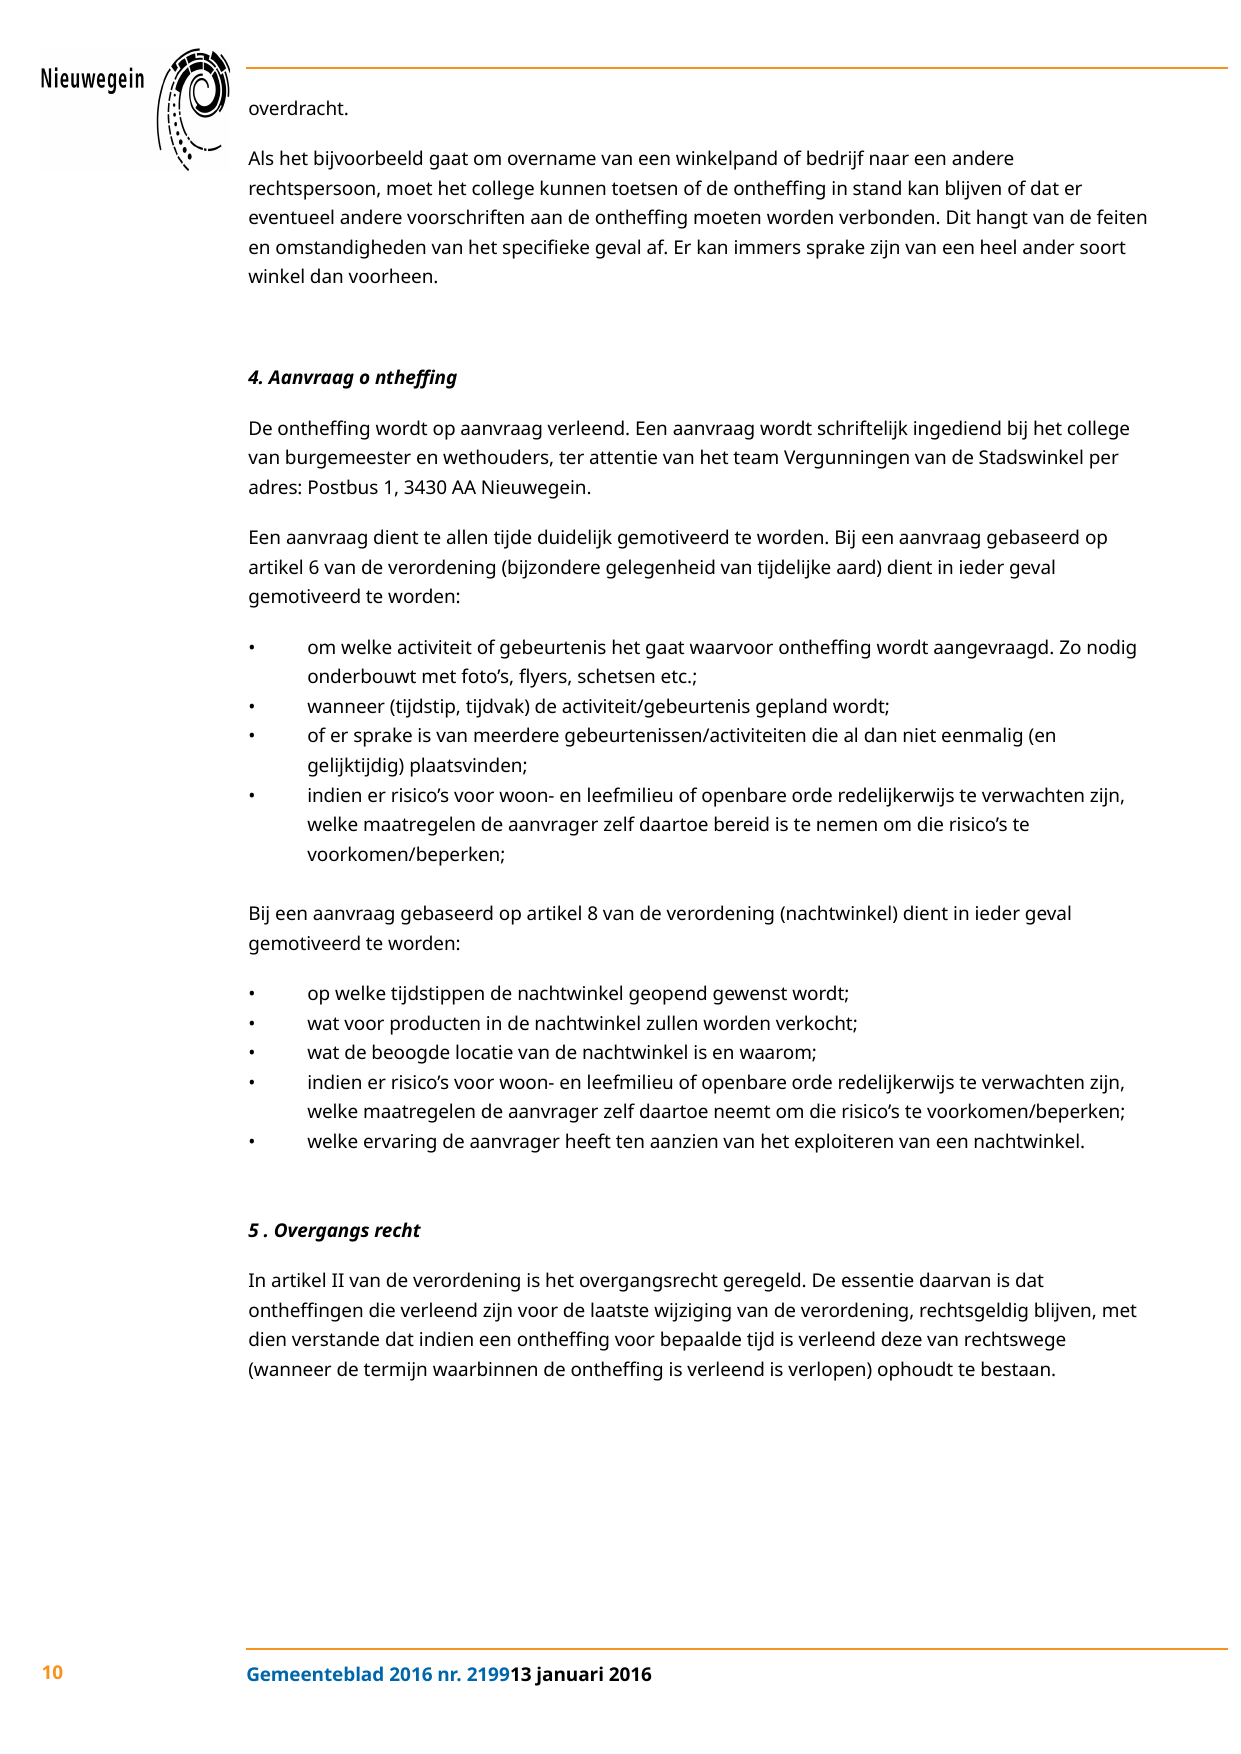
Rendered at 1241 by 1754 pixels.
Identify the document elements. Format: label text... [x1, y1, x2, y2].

list op welke tijdstippen de nachtwinkel geopend gewenst wordt; [248, 980, 1152, 1006]
text Als het bijvoorbeeld gaat om overname van een winkelpand of bedrijf naar een andere rechtspersoon, moet het college kunnen toetsen of de ontheffing in stand kan blijven of dat er eventueel andere voorschriften aan de ontheffing moeten worden verbonden. Dit hangt van de feiten en omstandigheden van het specifieke geval af. Er kan immers sprake zijn van een heel ander soort winkel dan voorheen. [248, 145, 1152, 289]
list indien er risico’s voor woon- en leefmilieu of openbare orde redelijkerwijs te verwachten zijn, welke maatregelen de aanvrager zelf daartoe neemt om die risico’s te voorkomen/beperken; [248, 1069, 1152, 1124]
list indien er risico’s voor woon- en leefmilieu of openbare orde redelijkerwijs te verwachten zijn, welke maatregelen de aanvrager zelf daartoe bereid is te nemen om die risico’s te voorkomen/beperken; [248, 782, 1152, 867]
text Een aanvraag dient te allen tijde duidelijk gemotiveerd te worden. Bij een aanvraag gebaseerd op artikel 6 van de verordening (bijzondere gelegenheid van tijdelijke aard) dient in ieder geval gemotiveerd te worden: [248, 524, 1152, 609]
list of er sprake is van meerdere gebeurtenissen/activiteiten die al dan niet eenmalig (en gelijktijdig) plaatsvinden; [248, 723, 1152, 778]
picture [41, 47, 231, 172]
text De ontheffing wordt op aanvraag verleend. Een aanvraag wordt schriftelijk ingediend bij het college van burgemeester en wethouders, ter attentie van het team Vergunningen van de Stadswinkel per adres: Postbus 1, 3430 AA Nieuwegein. [248, 415, 1152, 500]
list wat voor producten in de nachtwinkel zullen worden verkocht; [248, 1010, 1152, 1036]
list wanneer (tijdstip, tijdvak) de activiteit/gebeurtenis gepland wordt; [248, 693, 1152, 719]
text 5 . Overgangs recht [248, 1217, 1152, 1243]
text Bij een aanvraag gebaseerd op artikel 8 van de verordening (nachtwinkel) dient in ieder geval gemotiveerd te worden: [248, 900, 1152, 956]
list om welke activiteit of gebeurtenis het gaat waarvoor ontheffing wordt aangevraagd. Zo nodig onderbouwt met foto’s, flyers, schetsen etc.; [248, 634, 1152, 689]
text In artikel II van de verordening is het overgangsrecht geregeld. De essentie daarvan is dat ontheffingen die verleend zijn voor de laatste wijziging van de verordening, rechtsgeldig blijven, met dien verstande dat indien een ontheffing voor bepaalde tijd is verleend deze van rechtswege (wanneer de termijn waarbinnen de ontheffing is verleend is verlopen) ophoudt te bestaan. [248, 1267, 1152, 1382]
list wat de beoogde locatie van de nachtwinkel is en waarom; [248, 1039, 1152, 1065]
text overdracht. [248, 95, 1152, 121]
list welke ervaring de aanvrager heeft ten aanzien van het exploiteren van een nachtwinkel. [248, 1128, 1152, 1154]
text 4. Aanvraag o ntheffing [248, 364, 1152, 390]
